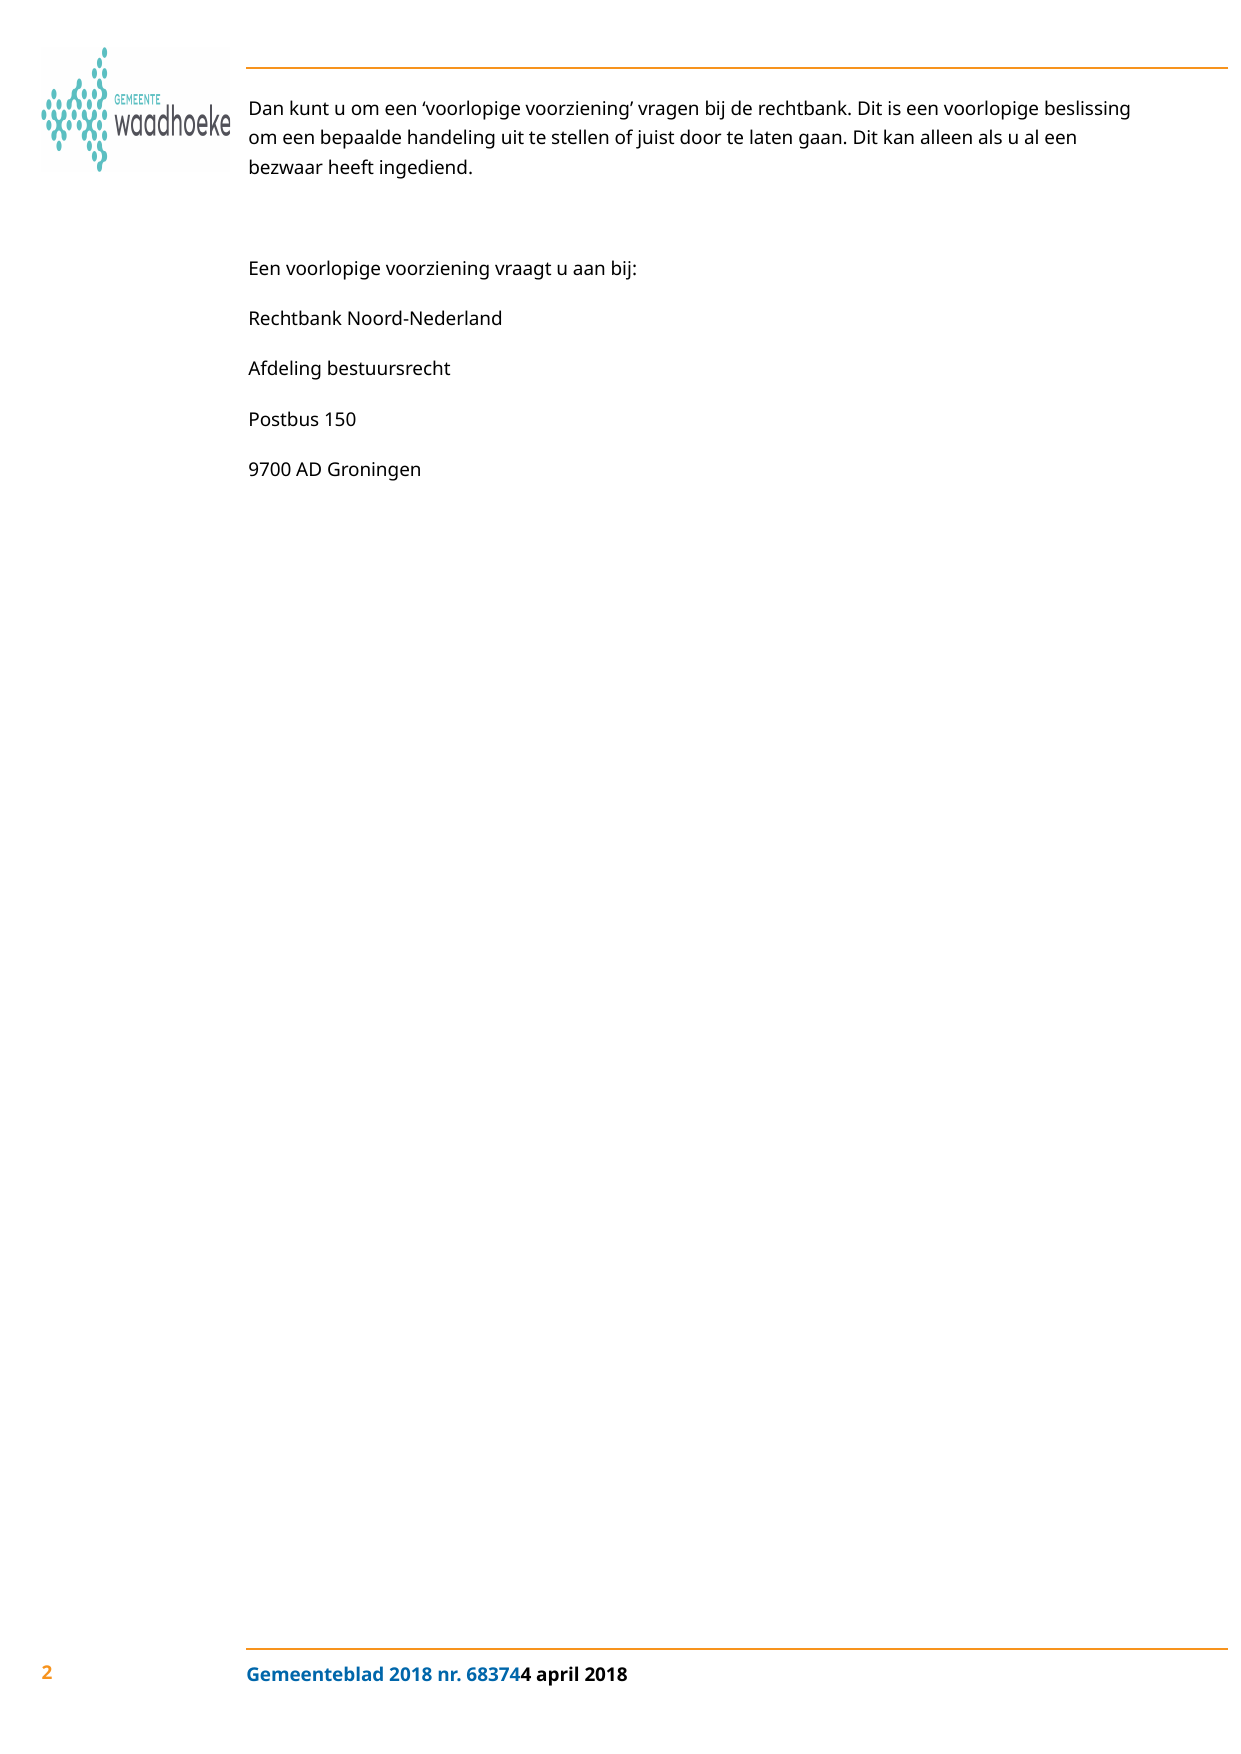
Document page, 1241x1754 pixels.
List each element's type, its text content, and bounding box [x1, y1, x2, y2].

text Rechtbank Noord-Nederland [248, 305, 1152, 331]
text Afdeling bestuursrecht [248, 356, 1152, 381]
text 9700 AD Groningen [248, 456, 1152, 482]
text Dan kunt u om een ‘voorlopige voorziening’ vragen bij de rechtbank. Dit is een voorlopige beslissing om een bepaalde handeling uit te stellen of juist door te laten gaan. Dit kan alleen als u al een bezwaar heeft ingediend. [248, 95, 1152, 180]
text Een voorlopige voorziening vraagt u aan bij: [248, 255, 1152, 281]
text Postbus 150 [248, 406, 1152, 432]
picture [41, 47, 231, 172]
